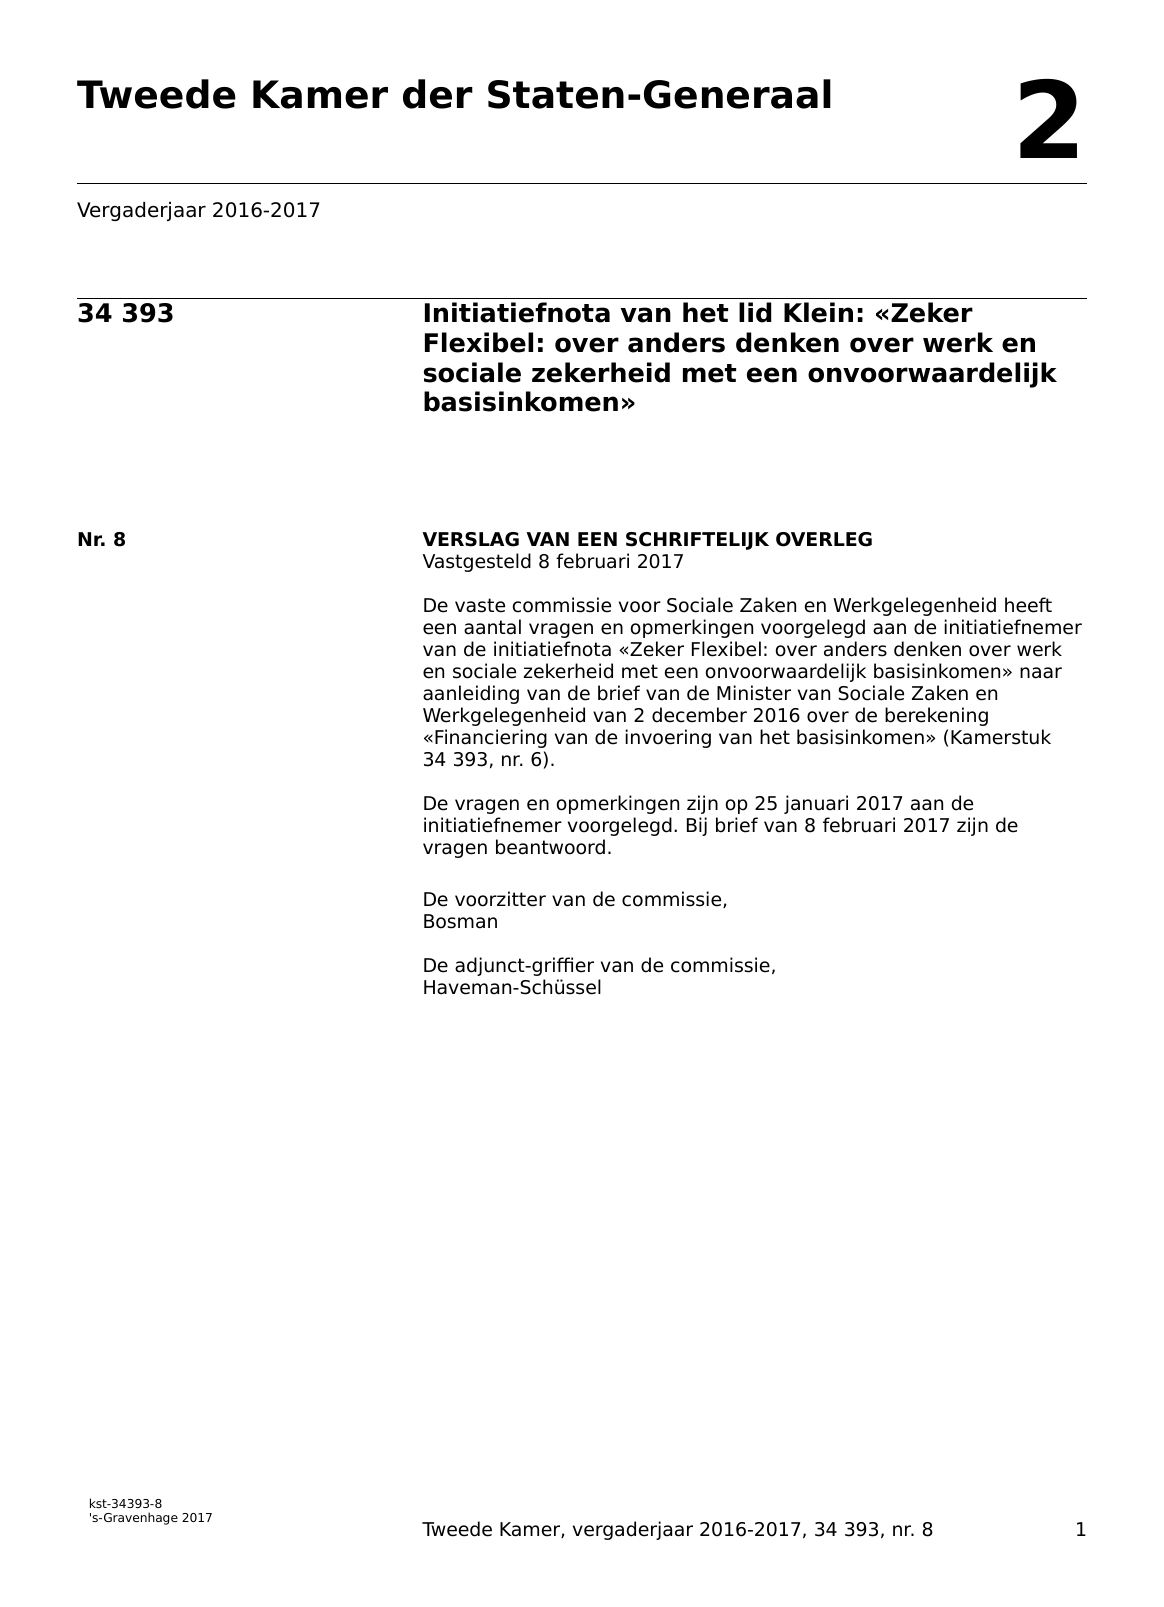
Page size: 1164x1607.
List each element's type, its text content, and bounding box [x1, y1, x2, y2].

subtitle Nr. 8 VERSLAG VAN EEN SCHRIFTELIJK OVERLEG [77, 529, 1087, 551]
text Vastgesteld 8 februari 2017 [422, 551, 1087, 573]
text De vaste commissie voor Sociale Zaken en Werkgelegenheid heeft een aantal vragen en opmerkingen voorgelegd aan de initiatiefnemer van de initiatiefnota «Zeker Flexibel: over anders denken over werk en sociale zekerheid met een onvoorwaardelijk basisinkomen» naar aanleiding van de brief van de Minister van Sociale Zaken en Werkgelegenheid van 2 december 2016 over de berekening «Financiering van de invoering van het basisinkomen» (Kamerstuk 34 393, nr. 6). [422, 595, 1087, 771]
text De voorzitter van de commissie, Bosman [422, 889, 1087, 933]
table_header Tweede Kamer der Staten-Generaal [77, 59, 886, 183]
text kst-34393-8 [88, 1497, 323, 1511]
table_header 2 [886, 59, 1087, 183]
text De vragen en opmerkingen zijn op 25 januari 2017 aan de initiatiefnemer voorgelegd. Bij brief van 8 februari 2017 zijn de vragen beantwoord. [422, 793, 1087, 859]
text De adjunct-griffier van de commissie, Haveman-Schüssel [422, 955, 1087, 999]
subtitle 34 393 Initiatiefnota van het lid Klein: «Zeker Flexibel: over anders denken over werk en sociale zekerheid met een onvoorwaardelijk basisinkomen» [77, 299, 1087, 418]
text 's-Gravenhage 2017 [88, 1511, 323, 1525]
table_cell Vergaderjaar 2016-2017 [77, 184, 1087, 298]
